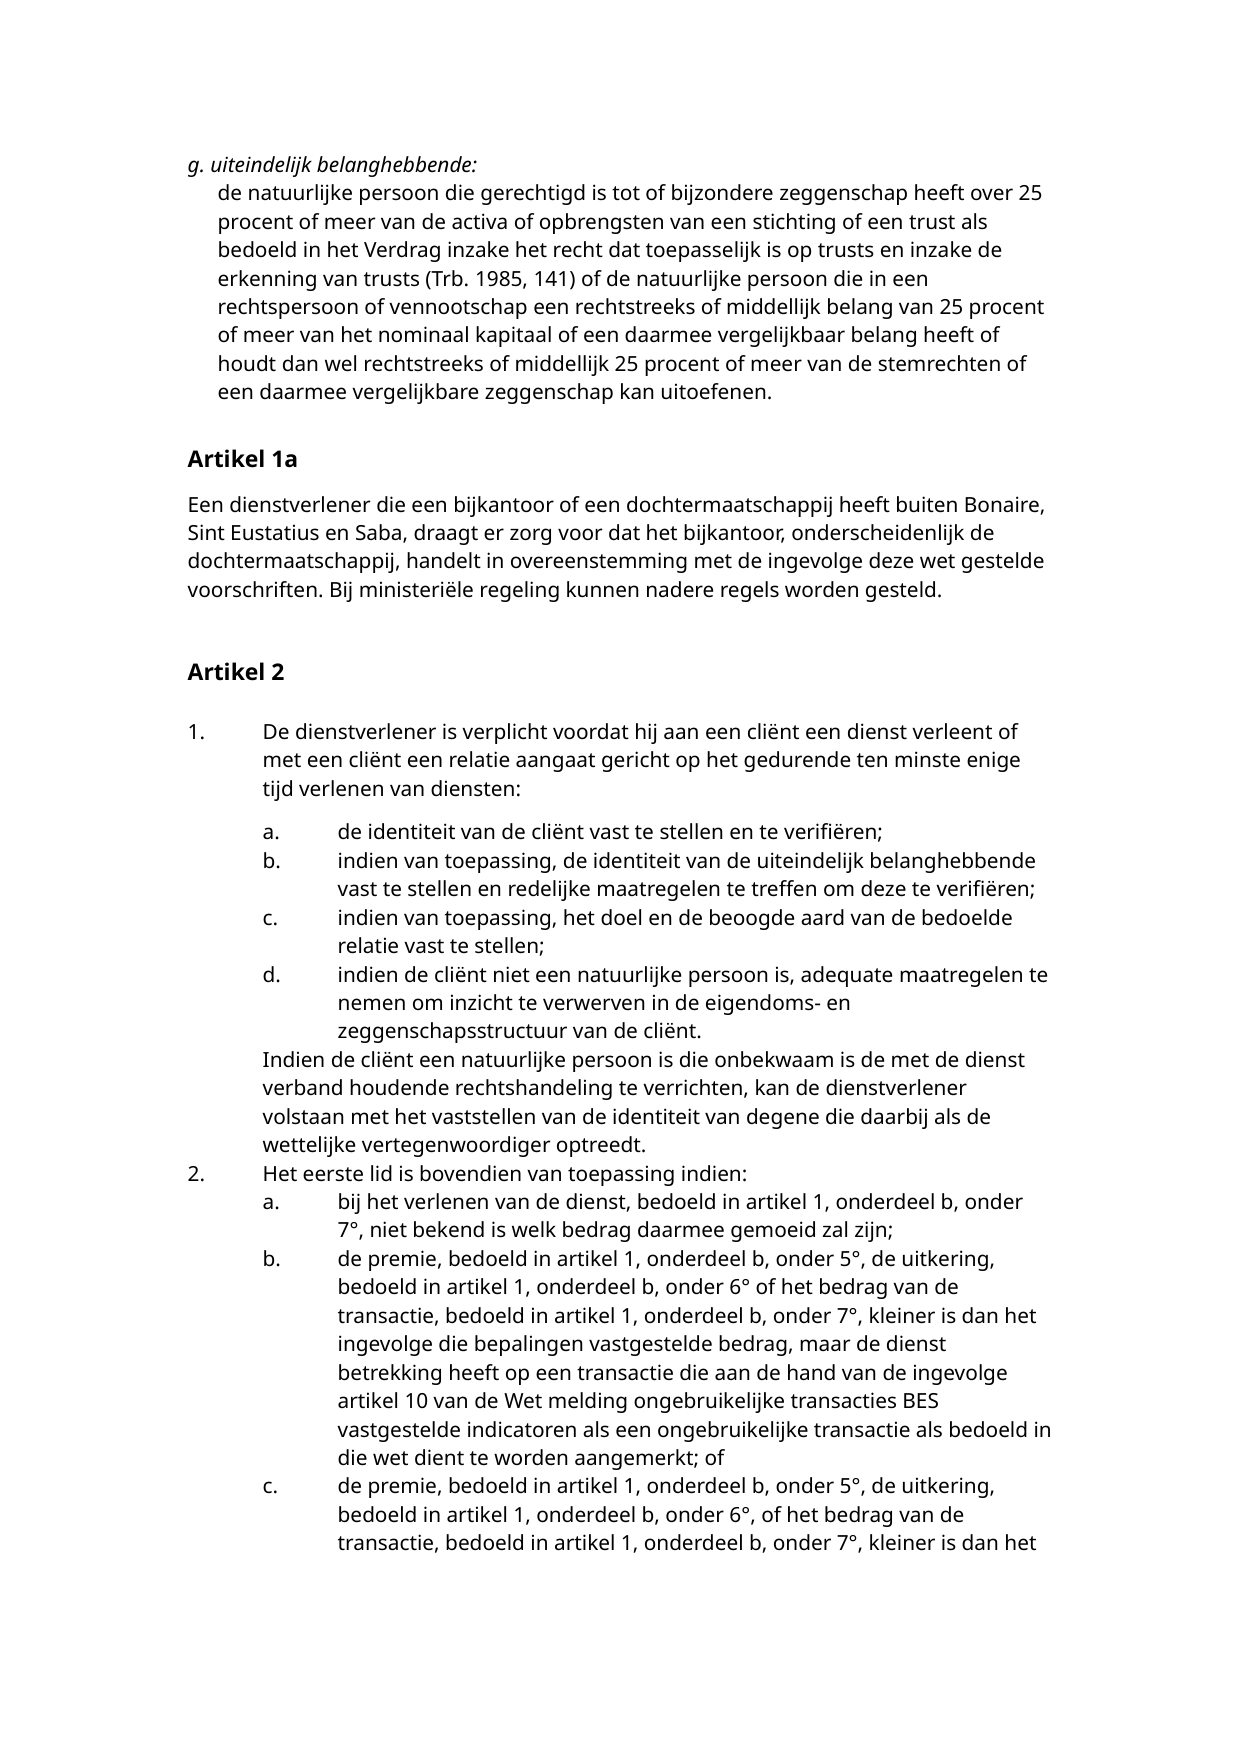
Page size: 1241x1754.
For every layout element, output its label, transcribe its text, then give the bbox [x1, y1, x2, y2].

subtitle Artikel 1a [187, 443, 1053, 475]
list De dienstverlener is verplicht voordat hij aan een cliënt een dienst verleent of met een cliënt een relatie aangaat gericht op het gedurende ten minste enige tijd verlenen van diensten: [187, 717, 1053, 802]
list indien van toepassing, de identiteit van de uiteindelijk belanghebbende vast te stellen en redelijke maatregelen te treffen om deze te verifiëren; [262, 846, 1053, 903]
list Het eerste lid is bovendien van toepassing indien: [187, 1159, 1053, 1187]
list indien van toepassing, het doel en de beoogde aard van de bedoelde relatie vast te stellen; [262, 903, 1053, 960]
list de premie, bedoeld in artikel 1, onderdeel b, onder 5°, de uitkering, bedoeld in artikel 1, onderdeel b, onder 6° of het bedrag van de transactie, bedoeld in artikel 1, onderdeel b, onder 7°, kleiner is dan het ingevolge die bepalingen vastgestelde bedrag, maar de dienst betrekking heeft op een transactie die aan de hand van de ingevolge artikel 10 van de Wet melding ongebruikelijke transacties BES vastgestelde indicatoren als een ongebruikelijke transactie als bedoeld in die wet dient te worden aangemerkt; of [262, 1244, 1053, 1472]
text g. uiteindelijk belanghebbende: [187, 150, 1053, 178]
list indien de cliënt niet een natuurlijke persoon is, adequate maatregelen te nemen om inzicht te verwerven in de eigendoms- en zeggenschapsstructuur van de cliënt. [262, 960, 1053, 1045]
list de premie, bedoeld in artikel 1, onderdeel b, onder 5°, de uitkering, bedoeld in artikel 1, onderdeel b, onder 6°, of het bedrag van de transactie, bedoeld in artikel 1, onderdeel b, onder 7°, kleiner is dan het [262, 1472, 1053, 1557]
text de natuurlijke persoon die gerechtigd is tot of bijzondere zeggenschap heeft over 25 procent of meer van de activa of opbrengsten van een stichting of een trust als bedoeld in het Verdrag inzake het recht dat toepasselijk is op trusts en inzake de erkenning van trusts (Trb. 1985, 141) of de natuurlijke persoon die in een rechtspersoon of vennootschap een rechtstreeks of middellijk belang van 25 procent of meer van het nominaal kapitaal of een daarmee vergelijkbaar belang heeft of houdt dan wel rechtstreeks of middellijk 25 procent of meer van de stemrechten of een daarmee vergelijkbare zeggenschap kan uitoefenen. [217, 178, 1053, 406]
list Indien de cliënt een natuurlijke persoon is die onbekwaam is de met de dienst verband houdende rechtshandeling te verrichten, kan de dienstverlener volstaan met het vaststellen van de identiteit van degene die daarbij als de wettelijke vertegenwoordiger optreedt. [187, 1045, 1053, 1159]
list bij het verlenen van de dienst, bedoeld in artikel 1, onderdeel b, onder 7°, niet bekend is welk bedrag daarmee gemoeid zal zijn; [262, 1187, 1053, 1244]
subtitle Artikel 2 [187, 656, 1053, 687]
list de identiteit van de cliënt vast te stellen en te verifiëren; [262, 817, 1053, 846]
text Een dienstverlener die een bijkantoor of een dochtermaatschappij heeft buiten Bonaire, Sint Eustatius en Saba, draagt er zorg voor dat het bijkantoor, onderscheidenlijk de dochtermaatschappij, handelt in overeenstemming met de ingevolge deze wet gestelde voorschriften. Bij ministeriële regeling kunnen nadere regels worden gesteld. [187, 490, 1053, 603]
